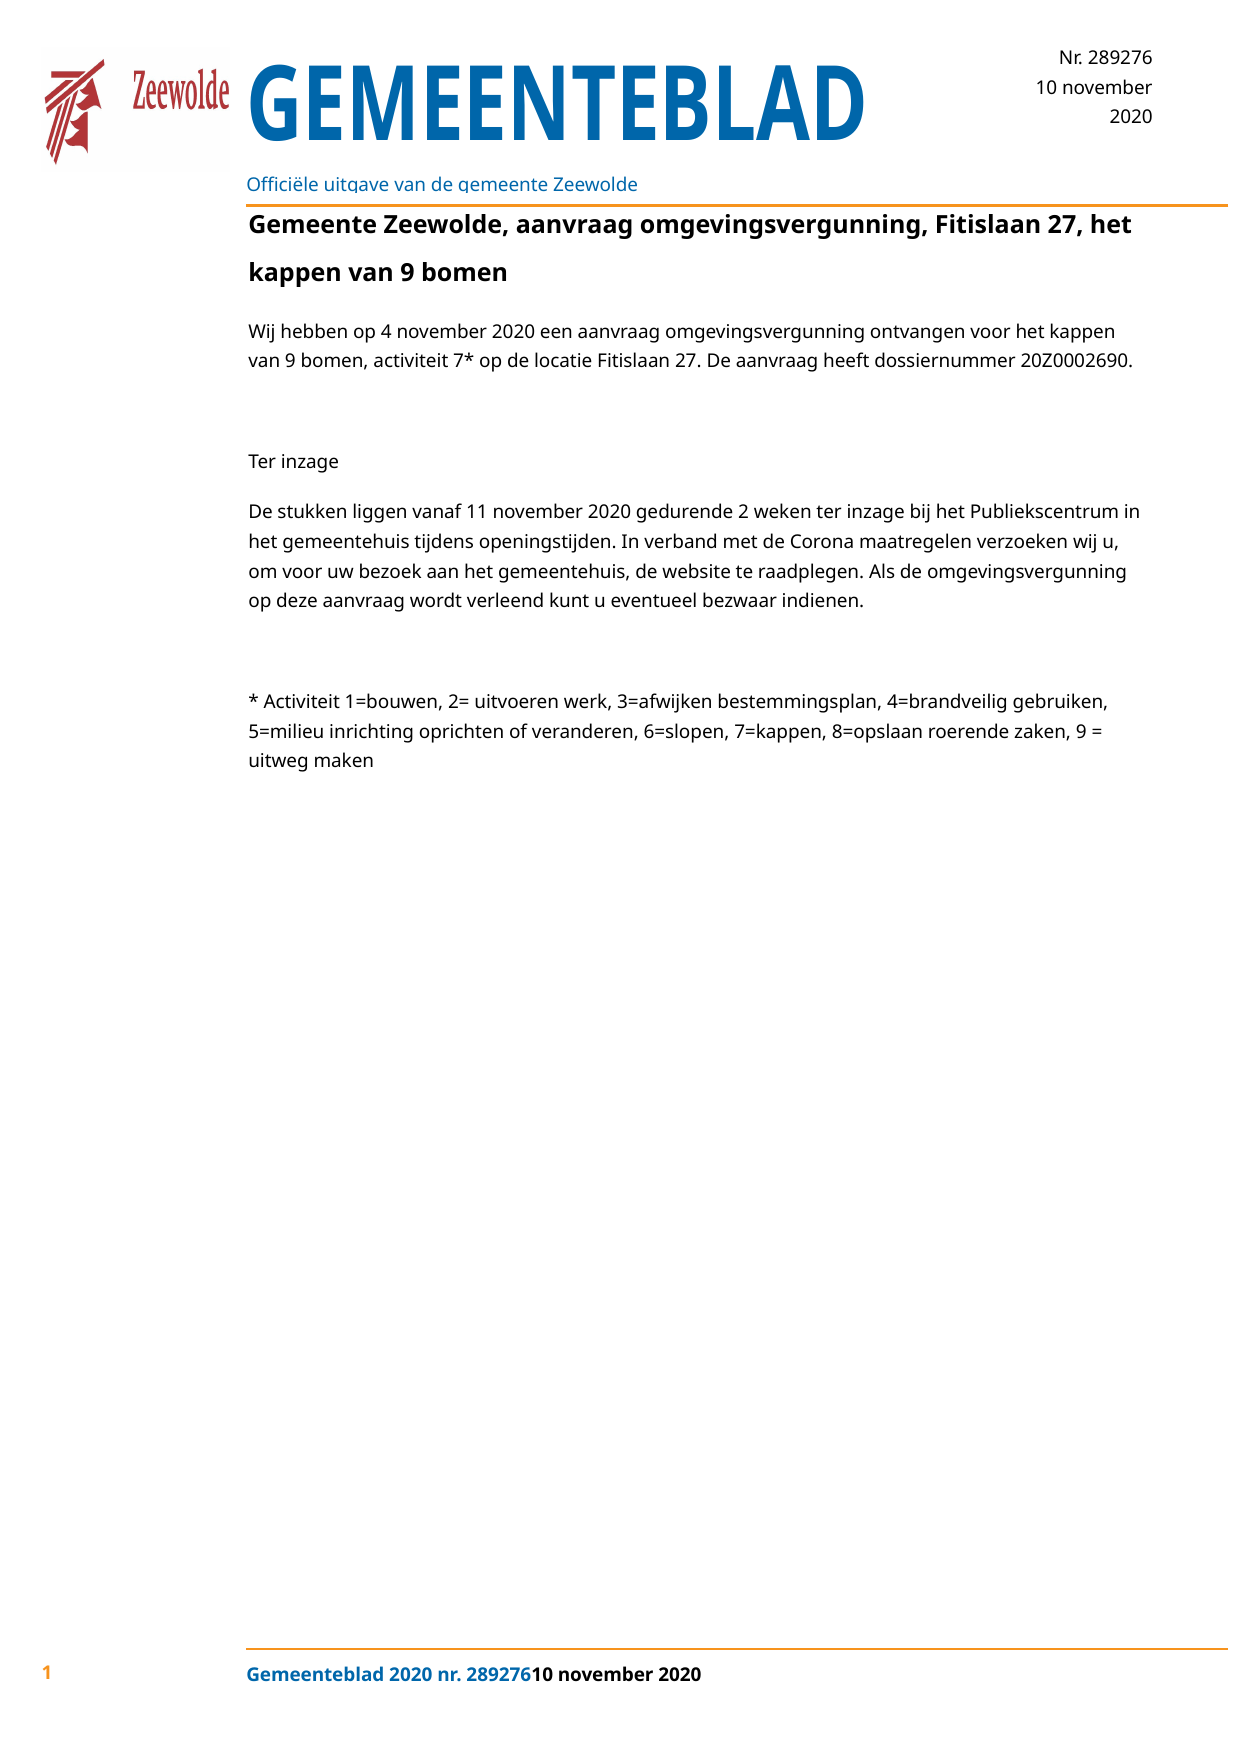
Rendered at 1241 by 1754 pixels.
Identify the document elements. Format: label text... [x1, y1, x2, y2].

text Gemeente Zeewolde, aanvraag omgevingsvergunning, Fitislaan 27, het kappen van 9 bomen [248, 207, 1152, 288]
text Ter inzage [248, 448, 1152, 474]
text * Activiteit 1=bouwen, 2= uitvoeren werk, 3=afwijken bestemmingsplan, 4=brandveilig gebruiken, 5=milieu inrichting oprichten of veranderen, 6=slopen, 7=kappen, 8=opslaan roerende zaken, 9 = uitweg maken [248, 688, 1152, 773]
text De stukken liggen vanaf 11 november 2020 gedurende 2 weken ter inzage bij het Publiekscentrum in het gemeentehuis tijdens openingstijden. In verband met de Corona maatregelen verzoeken wij u, om voor uw bezoek aan het gemeentehuis, de website te raadplegen. Als de omgevingsvergunning op deze aanvraag wordt verleend kunt u eventueel bezwaar indienen. [248, 499, 1152, 613]
picture [41, 47, 231, 172]
text Wij hebben op 4 november 2020 een aanvraag omgevingsvergunning ontvangen voor het kappen van 9 bomen, activiteit 7* op de locatie Fitislaan 27. De aanvraag heeft dossiernummer 20Z0002690. [248, 318, 1152, 373]
